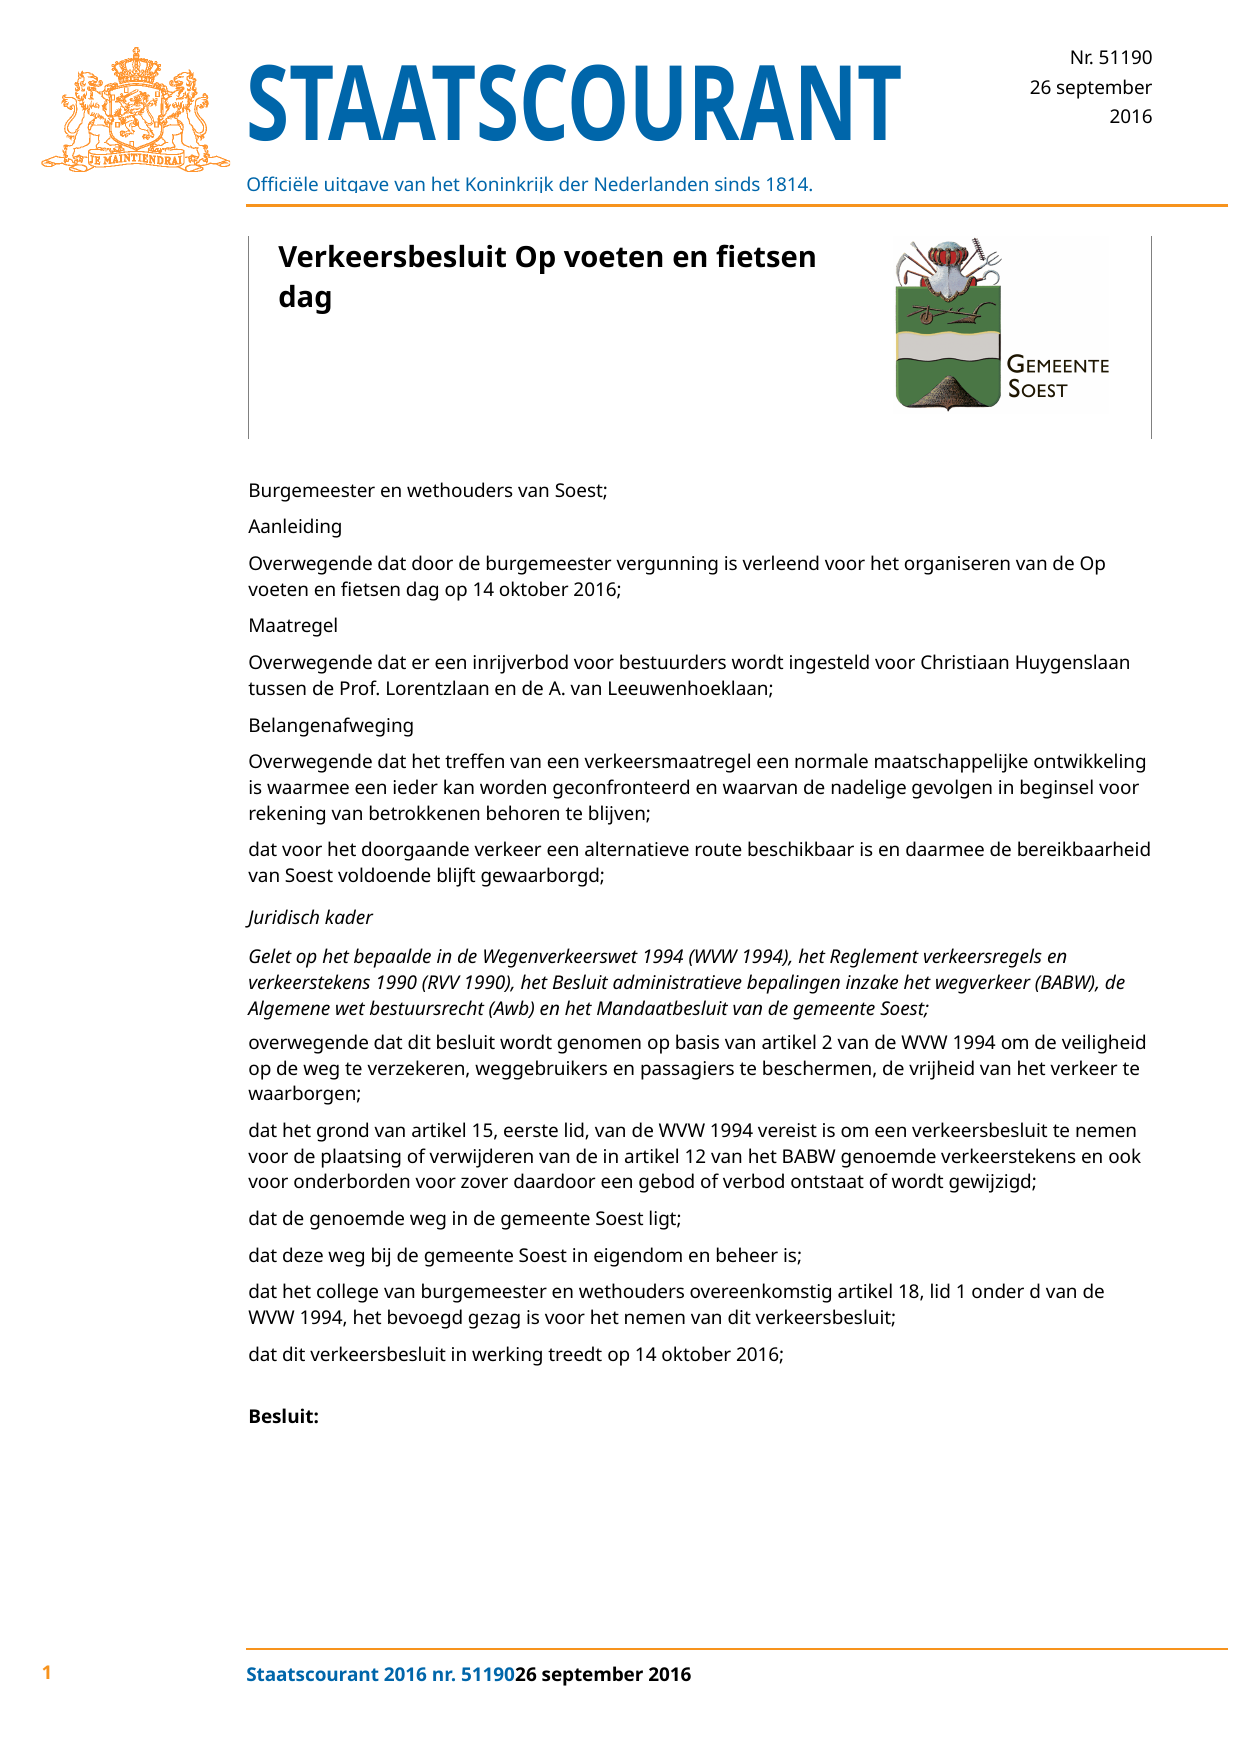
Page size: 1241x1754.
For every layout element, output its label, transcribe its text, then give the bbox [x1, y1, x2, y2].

text dat het college van burgemeester en wethouders overeenkomstig artikel 18, lid 1 onder d van de WVW 1994, het bevoegd gezag is voor het nemen van dit verkeersbesluit; [248, 1278, 1152, 1330]
text Juridisch kader [248, 904, 1152, 930]
picture [892, 236, 1109, 414]
table_header [850, 414, 1151, 439]
text Burgemeester en wethouders van Soest; [248, 477, 1152, 503]
text Aanleiding [248, 514, 1152, 539]
text Besluit: [248, 1404, 1152, 1429]
text dat deze weg bij de gemeente Soest in eigendom en beheer is; [248, 1242, 1152, 1268]
text Overwegende dat door de burgemeester vergunning is verleend voor het organiseren van de Op voeten en fietsen dag op 14 oktober 2016; [248, 550, 1152, 602]
table_header [850, 236, 892, 413]
text Overwegende dat het treffen van een verkeersmaatregel een normale maatschappelijke ontwikkeling is waarmee een ieder kan worden geconfronteerd en waarvan de nadelige gevolgen in beginsel voor rekening van betrokkenen behoren te blijven; [248, 748, 1152, 826]
text Overwegende dat er een inrijverbod voor bestuurders wordt ingesteld voor Christiaan Huygenslaan tussen de Prof. Lorentzlaan en de A. van Leeuwenhoeklaan; [248, 649, 1152, 701]
text dat het grond van artikel 15, eerste lid, van de WVW 1994 vereist is om een verkeersbesluit te nemen voor de plaatsing of verwijderen van de in artikel 12 van het BABW genoemde verkeerstekens en ook voor onderborden voor zover daardoor een gebod of verbod ontstaat of wordt gewijzigd; [248, 1117, 1152, 1194]
picture [41, 47, 231, 172]
text overwegende dat dit besluit wordt genomen op basis van artikel 2 van de WVW 1994 om de veiligheid op de weg te verzekeren, weggebruikers en passagiers te beschermen, de vrijheid van het verkeer te waarborgen; [248, 1029, 1152, 1106]
text dat dit verkeersbesluit in werking treedt op 14 oktober 2016; [248, 1341, 1152, 1367]
text dat de genoemde weg in de gemeente Soest ligt; [248, 1205, 1152, 1231]
text Maatregel [248, 613, 1152, 638]
text dat voor het doorgaande verkeer een alternatieve route beschikbaar is en daarmee de bereikbaarheid van Soest voldoende blijft gewaarborgd; [248, 837, 1152, 888]
table_header Verkeersbesluit Op voeten en fietsen dag [249, 236, 850, 439]
text Gelet op het bepaalde in de Wegenverkeerswet 1994 (WVW 1994), het Reglement verkeersregels en verkeerstekens 1990 (RVV 1990), het Besluit administratieve bepalingen inzake het wegverkeer (BABW), de Algemene wet bestuursrecht (Awb) en het Mandaatbesluit van de gemeente Soest; [248, 943, 1152, 1021]
table_header [1109, 236, 1151, 413]
text Belangenafweging [248, 712, 1152, 737]
